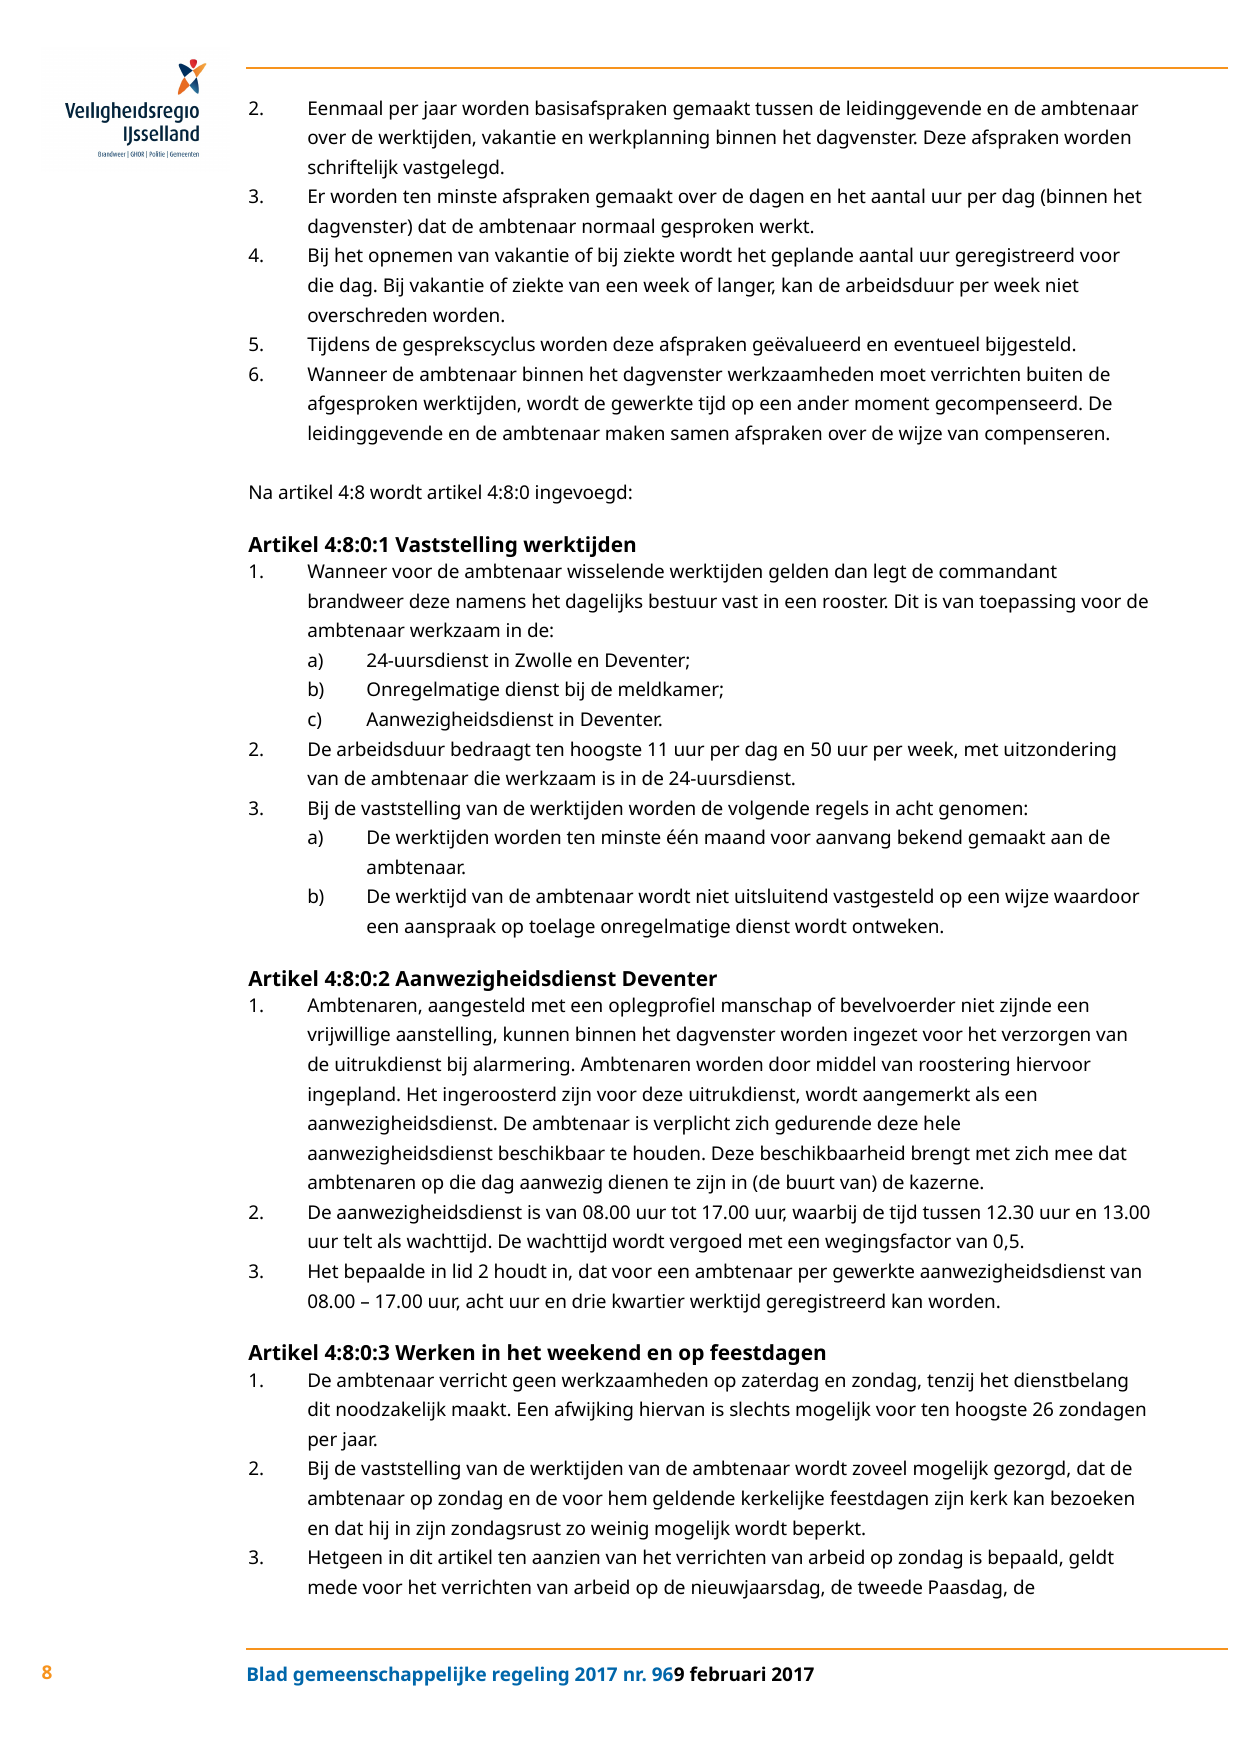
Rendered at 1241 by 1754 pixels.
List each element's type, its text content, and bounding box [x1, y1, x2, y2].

list Bij het opnemen van vakantie of bij ziekte wordt het geplande aantal uur geregistreerd voor die dag. Bij vakantie of ziekte van een week of langer, kan de arbeidsduur per week niet overschreden worden. [248, 243, 1152, 328]
list Het bepaalde in lid 2 houdt in, dat voor een ambtenaar per gewerkte aanwezigheidsdienst van 08.00 – 17.00 uur, acht uur en drie kwartier werktijd geregistreerd kan worden. [248, 1258, 1152, 1314]
list Hetgeen in dit artikel ten aanzien van het verrichten van arbeid op zondag is bepaald, geldt mede voor het verrichten van arbeid op de nieuwjaarsdag, de tweede Paasdag, de [248, 1544, 1152, 1599]
list Er worden ten minste afspraken gemaakt over de dagen en het aantal uur per dag (binnen het dagvenster) dat de ambtenaar normaal gesproken werkt. [248, 183, 1152, 239]
list De werktijd van de ambtenaar wordt niet uitsluitend vastgesteld op een wijze waardoor een aanspraak op toelage onregelmatige dienst wordt ontweken. [307, 884, 1152, 939]
list Bij de vaststelling van de werktijden worden de volgende regels in acht genomen: [248, 795, 1152, 821]
list De ambtenaar verricht geen werkzaamheden op zaterdag en zondag, tenzij het dienstbelang dit noodzakelijk maakt. Een afwijking hiervan is slechts mogelijk voor ten hoogste 26 zondagen per jaar. [248, 1367, 1152, 1452]
list Wanneer de ambtenaar binnen het dagvenster werkzaamheden moet verrichten buiten de afgesproken werktijden, wordt de gewerkte tijd op een ander moment gecompenseerd. De leidinggevende en de ambtenaar maken samen afspraken over de wijze van compenseren. [248, 361, 1152, 446]
text Artikel 4:8:0:2 Aanwezigheidsdienst Deventer [248, 964, 1152, 992]
list De arbeidsduur bedraagt ten hoogste 11 uur per dag en 50 uur per week, met uitzondering van de ambtenaar die werkzaam is in de 24-uursdienst. [248, 736, 1152, 791]
list Bij de vaststelling van de werktijden van de ambtenaar wordt zoveel mogelijk gezorgd, dat de ambtenaar op zondag en de voor hem geldende kerkelijke feestdagen zijn kerk kan bezoeken en dat hij in zijn zondagsrust zo weinig mogelijk wordt beperkt. [248, 1456, 1152, 1540]
list 24-uursdienst in Zwolle en Deventer; [307, 647, 1152, 673]
list Wanneer voor de ambtenaar wisselende werktijden gelden dan legt de commandant brandweer deze namens het dagelijks bestuur vast in een rooster. Dit is van toepassing voor de ambtenaar werkzaam in de: [248, 558, 1152, 643]
picture [41, 47, 231, 172]
list Ambtenaren, aangesteld met een oplegprofiel manschap of bevelvoerder niet zijnde een vrijwillige aanstelling, kunnen binnen het dagvenster worden ingezet voor het verzorgen van de uitrukdienst bij alarmering. Ambtenaren worden door middel van roostering hiervoor ingepland. Het ingeroosterd zijn voor deze uitrukdienst, wordt aangemerkt als een aanwezigheidsdienst. De ambtenaar is verplicht zich gedurende deze hele aanwezigheidsdienst beschikbaar te houden. Deze beschikbaarheid brengt met zich mee dat ambtenaren op die dag aanwezig dienen te zijn in (de buurt van) de kazerne. [248, 992, 1152, 1195]
text Artikel 4:8:0:3 Werken in het weekend en op feestdagen [248, 1338, 1152, 1367]
list Onregelmatige dienst bij de meldkamer; [307, 677, 1152, 702]
text Na artikel 4:8 wordt artikel 4:8:0 ingevoegd: [248, 479, 1152, 505]
list Tijdens de gesprekscyclus worden deze afspraken geëvalueerd en eventueel bijgesteld. [248, 331, 1152, 357]
text Artikel 4:8:0:1 Vaststelling werktijden [248, 530, 1152, 558]
list Eenmaal per jaar worden basisafspraken gemaakt tussen de leidinggevende en de ambtenaar over de werktijden, vakantie en werkplanning binnen het dagvenster. Deze afspraken worden schriftelijk vastgelegd. [248, 95, 1152, 180]
list De werktijden worden ten minste één maand voor aanvang bekend gemaakt aan de ambtenaar. [307, 824, 1152, 880]
list Aanwezigheidsdienst in Deventer. [307, 706, 1152, 732]
list De aanwezigheidsdienst is van 08.00 uur tot 17.00 uur, waarbij de tijd tussen 12.30 uur en 13.00 uur telt als wachttijd. De wachttijd wordt vergoed met een wegingsfactor van 0,5. [248, 1199, 1152, 1254]
